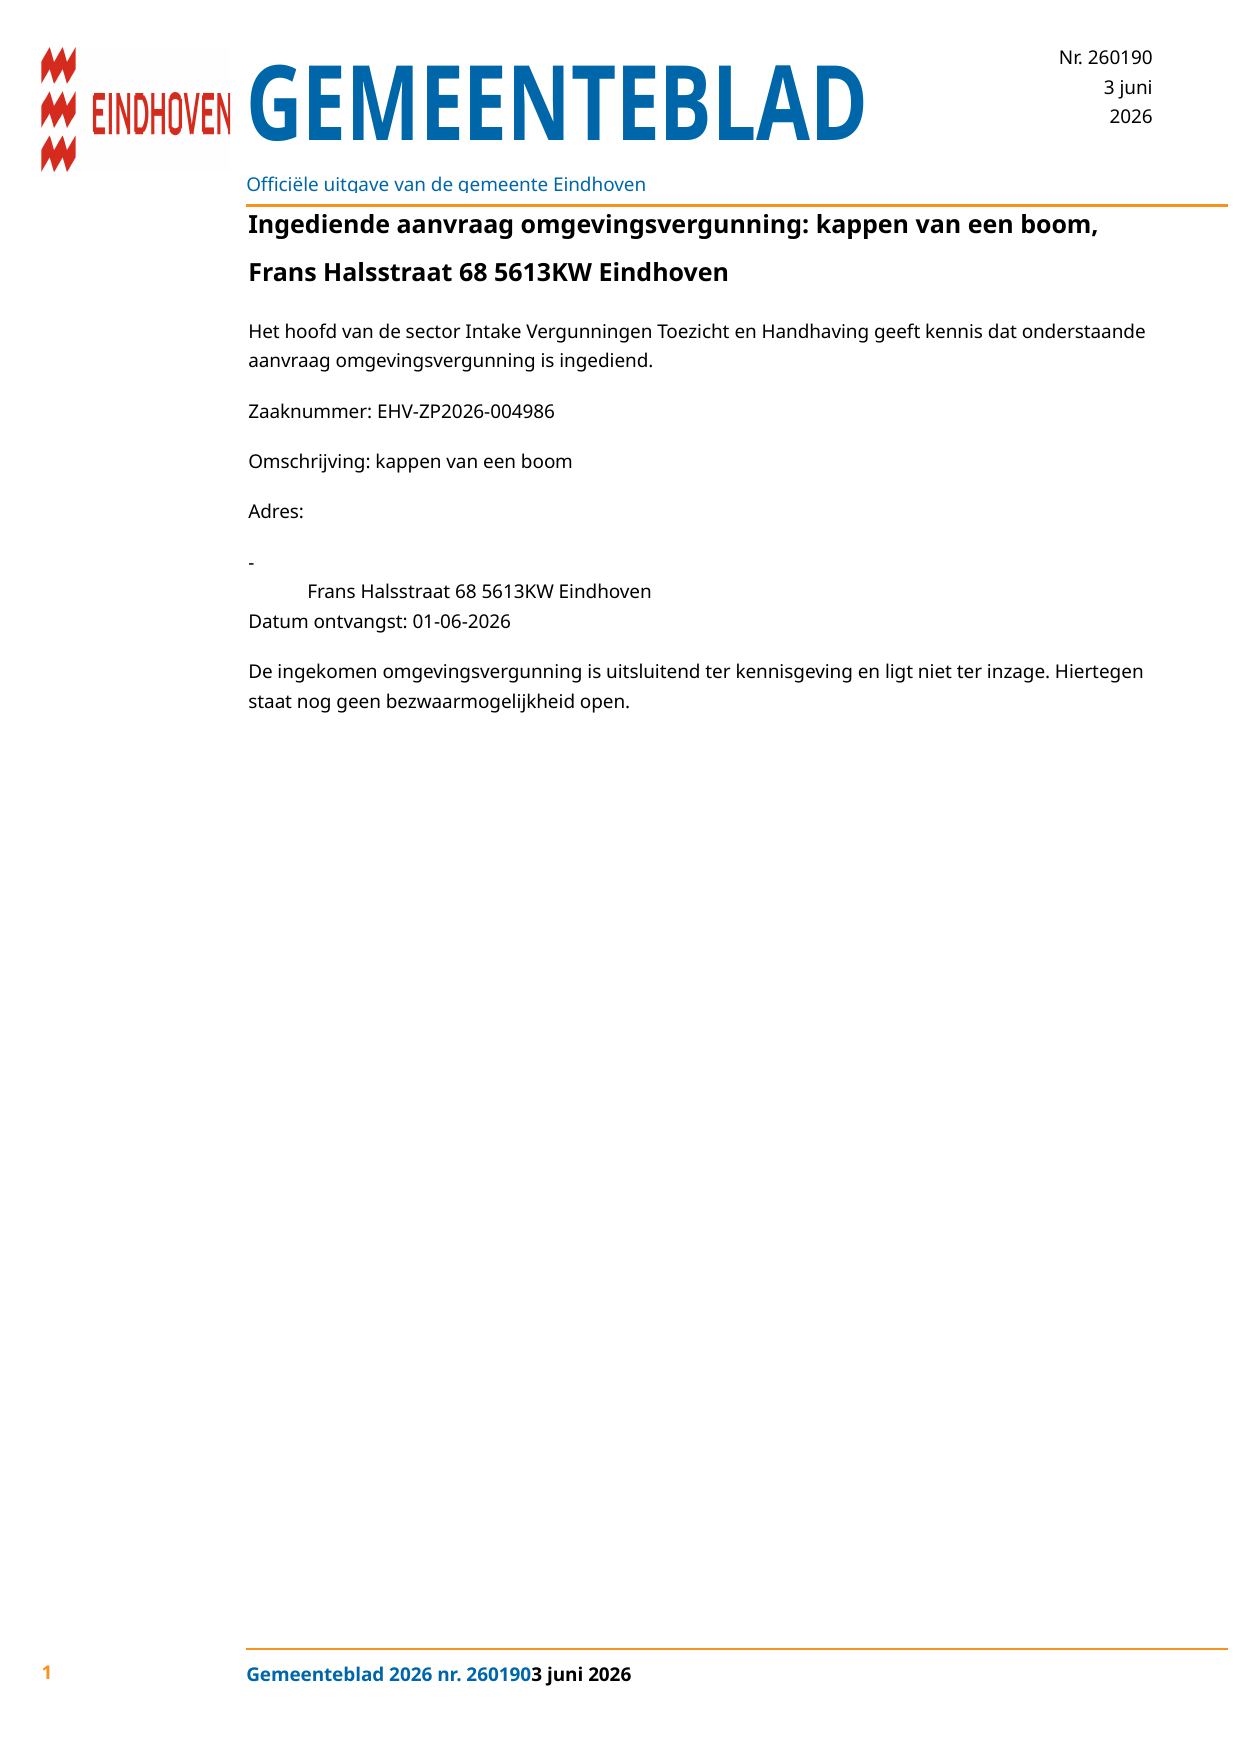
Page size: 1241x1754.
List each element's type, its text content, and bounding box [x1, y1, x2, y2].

text Het hoofd van de sector Intake Vergunningen Toezicht en Handhaving geeft kennis dat onderstaande aanvraag omgevingsvergunning is ingediend. [248, 318, 1152, 373]
text Omschrijving: kappen van een boom [248, 448, 1152, 474]
text Adres: [248, 499, 1152, 524]
text De ingekomen omgevingsvergunning is uitsluitend ter kennisgeving en ligt niet ter inzage. Hiertegen staat nog geen bezwaarmogelijkheid open. [248, 659, 1152, 714]
picture [41, 47, 231, 172]
text Ingediende aanvraag omgevingsvergunning: kappen van een boom, Frans Halsstraat 68 5613KW Eindhoven [248, 207, 1152, 288]
text Zaaknummer: EHV-ZP2026-004986 [248, 398, 1152, 424]
list Frans Halsstraat 68 5613KW Eindhoven [248, 579, 1152, 604]
text Datum ontvangst: 01-06-2026 [248, 608, 1152, 634]
